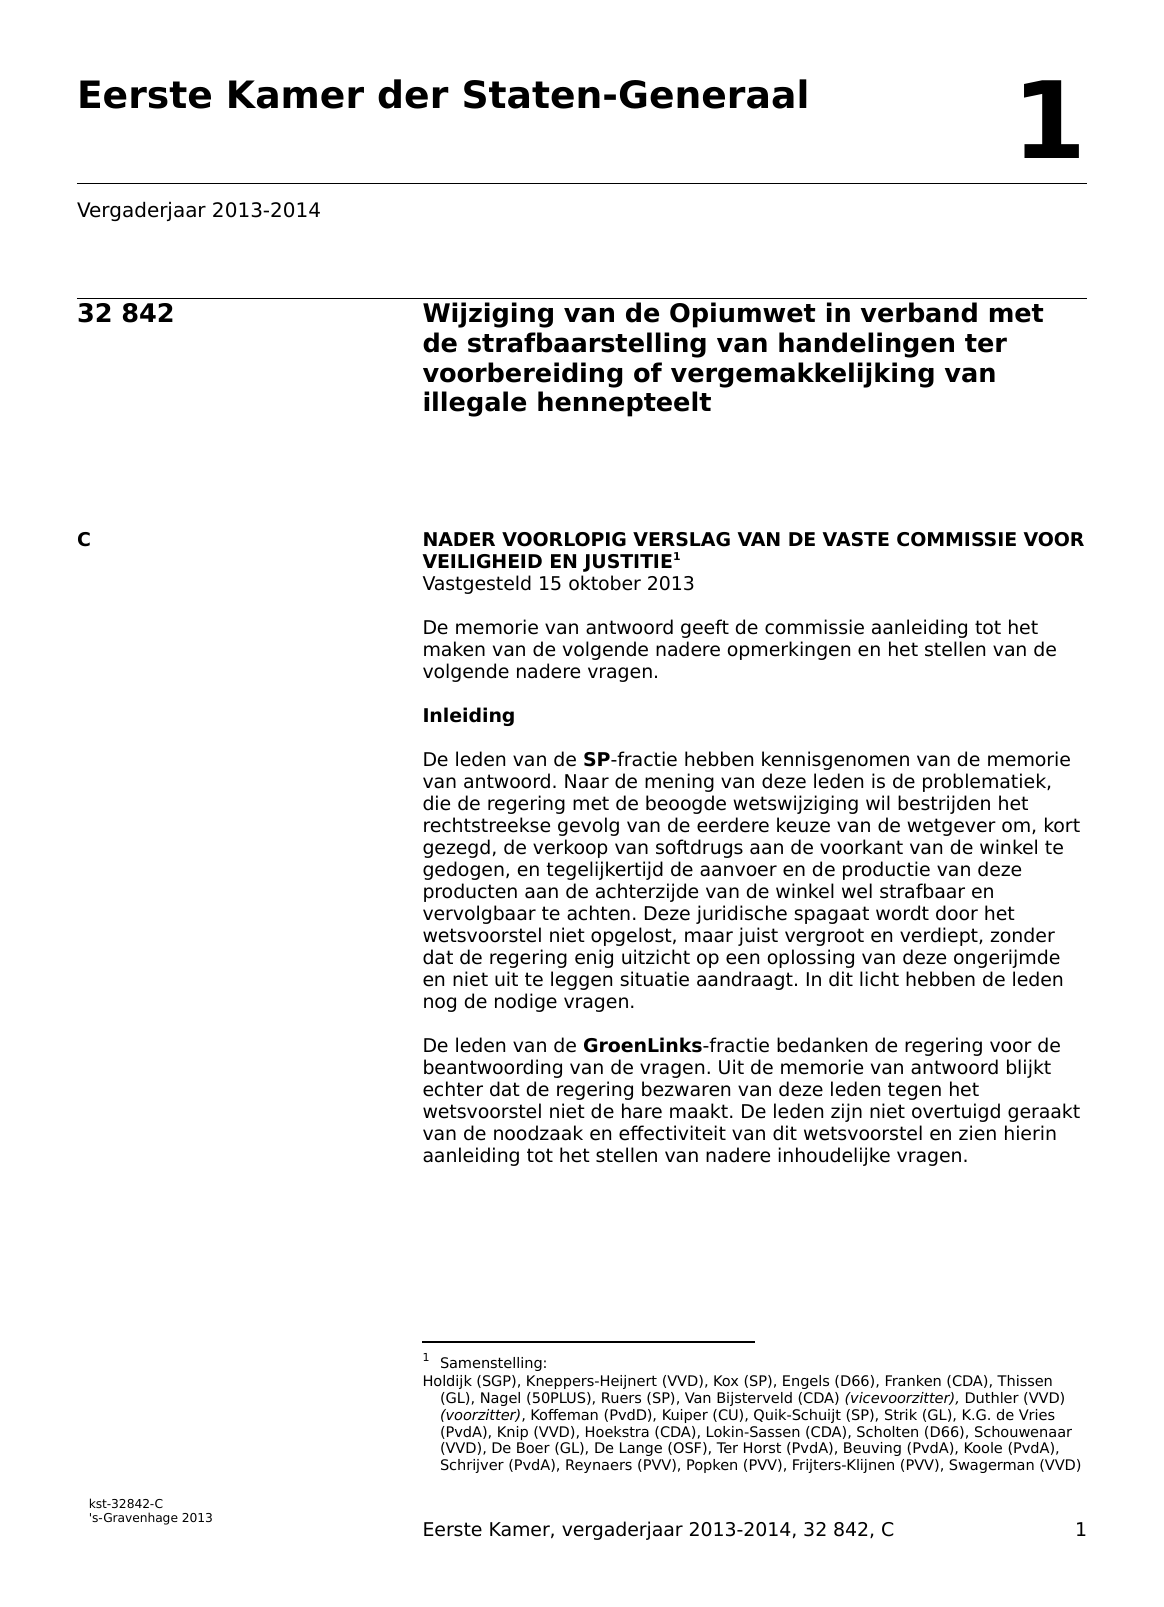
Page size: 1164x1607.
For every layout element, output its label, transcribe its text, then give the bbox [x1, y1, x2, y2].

text De leden van de GroenLinks-fractie bedanken de regering voor de beantwoording van de vragen. Uit de memorie van antwoord blijkt echter dat de regering bezwaren van deze leden tegen het wetsvoorstel niet de hare maakt. De leden zijn niet overtuigd geraakt van de noodzaak en effectiviteit van dit wetsvoorstel en zien hierin aanleiding tot het stellen van nadere inhoudelijke vragen. [422, 1035, 1087, 1167]
table_header 1 [886, 59, 1087, 183]
text Samenstelling: [422, 1351, 1087, 1373]
text kst-32842-C [88, 1497, 323, 1511]
subtitle C NADER VOORLOPIG VERSLAG VAN DE VASTE COMMISSIE VOOR VEILIGHEID EN JUSTITIE [77, 529, 1087, 573]
text 's-Gravenhage 2013 [88, 1511, 323, 1525]
text De memorie van antwoord geeft de commissie aanleiding tot het maken van de volgende nadere opmerkingen en het stellen van de volgende nadere vragen. [422, 617, 1087, 683]
table_cell Vergaderjaar 2013-2014 [77, 184, 1087, 298]
table_header Eerste Kamer der Staten-Generaal [77, 59, 886, 183]
subtitle Inleiding [422, 705, 1087, 727]
text De leden van de SP-fractie hebben kennisgenomen van de memorie van antwoord. Naar de mening van deze leden is de problematiek, die de regering met de beoogde wetswijziging wil bestrijden het rechtstreekse gevolg van de eerdere keuze van de wetgever om, kort gezegd, de verkoop van softdrugs aan de voorkant van de winkel te gedogen, en tegelijkertijd de aanvoer en de productie van deze producten aan de achterzijde van de winkel wel strafbaar en vervolgbaar te achten. Deze juridische spagaat wordt door het wetsvoorstel niet opgelost, maar juist vergroot en verdiept, zonder dat de regering enig uitzicht op een oplossing van deze ongerijmde en niet uit te leggen situatie aandraagt. In dit licht hebben de leden nog de nodige vragen. [422, 749, 1087, 1013]
subtitle 32 842 Wijziging van de Opiumwet in verband met de strafbaarstelling van handelingen ter voorbereiding of vergemakkelijking van illegale hennepteelt [77, 299, 1087, 418]
text Vastgesteld 15 oktober 2013 [422, 573, 1087, 595]
text Holdijk (SGP), Kneppers-Heijnert (VVD), Kox (SP), Engels (D66), Franken (CDA), Thissen (GL), Nagel (50PLUS), Ruers (SP), Van Bijsterveld (CDA) (vicevoorzitter), Duthler (VVD) (voorzitter), Koffeman (PvdD), Kuiper (CU), Quik-Schuijt (SP), Strik (GL), K.G. de Vries (PvdA), Knip (VVD), Hoekstra (CDA), Lokin-Sassen (CDA), Scholten (D66), Schouwenaar (VVD), De Boer (GL), De Lange (OSF), Ter Horst (PvdA), Beuving (PvdA), Koole (PvdA), Schrijver (PvdA), Reynaers (PVV), Popken (PVV), Frijters-Klijnen (PVV), Swagerman (VVD) [422, 1373, 1087, 1474]
